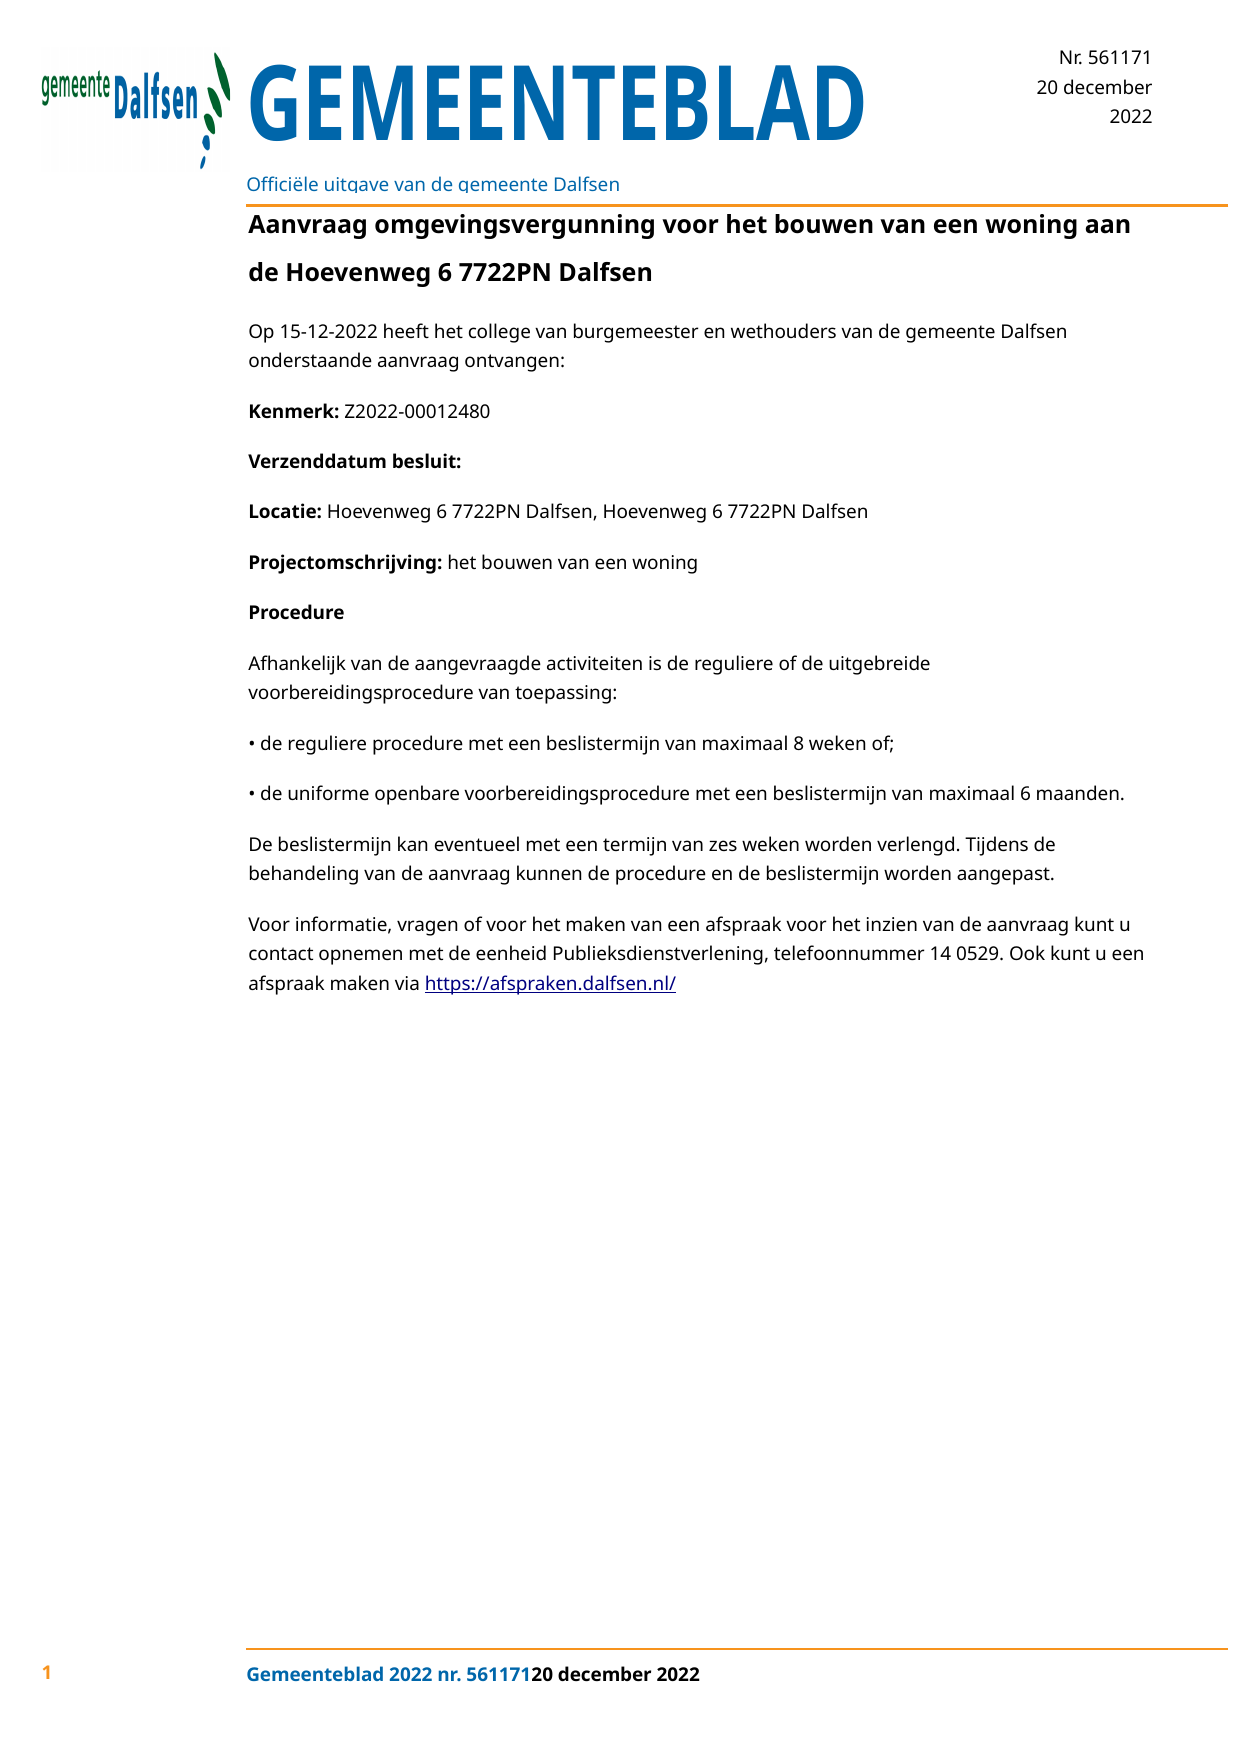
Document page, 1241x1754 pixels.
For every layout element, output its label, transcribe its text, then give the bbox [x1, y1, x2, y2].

text Verzenddatum besluit: [248, 448, 1152, 474]
text Afhankelijk van de aangevraagde activiteiten is de reguliere of de uitgebreide voorbereidingsprocedure van toepassing: [248, 650, 1152, 705]
text • de uniforme openbare voorbereidingsprocedure met een beslistermijn van maximaal 6 maanden. [248, 780, 1152, 806]
text Kenmerk: Z2022-00012480 [248, 398, 1152, 424]
text • de reguliere procedure met een beslistermijn van maximaal 8 weken of; [248, 730, 1152, 756]
text De beslistermijn kan eventueel met een termijn van zes weken worden verlengd. Tijdens de behandeling van de aanvraag kunnen de procedure en de beslistermijn worden aangepast. [248, 831, 1152, 886]
picture [41, 47, 231, 172]
text Procedure [248, 599, 1152, 625]
text Locatie: Hoevenweg 6 7722PN Dalfsen, Hoevenweg 6 7722PN Dalfsen [248, 499, 1152, 524]
text Voor informatie, vragen of voor het maken van een afspraak voor het inzien van de aanvraag kunt u contact opnemen met de eenheid Publieksdienstverlening, telefoonnummer 14 0529. Ook kunt u een afspraak maken via https://afspraken.dalfsen.nl/ [248, 911, 1152, 996]
text Aanvraag omgevingsvergunning voor het bouwen van een woning aan de Hoevenweg 6 7722PN Dalfsen [248, 207, 1152, 288]
text Op 15-12-2022 heeft het college van burgemeester en wethouders van de gemeente Dalfsen onderstaande aanvraag ontvangen: [248, 318, 1152, 373]
text Projectomschrijving: het bouwen van een woning [248, 549, 1152, 575]
